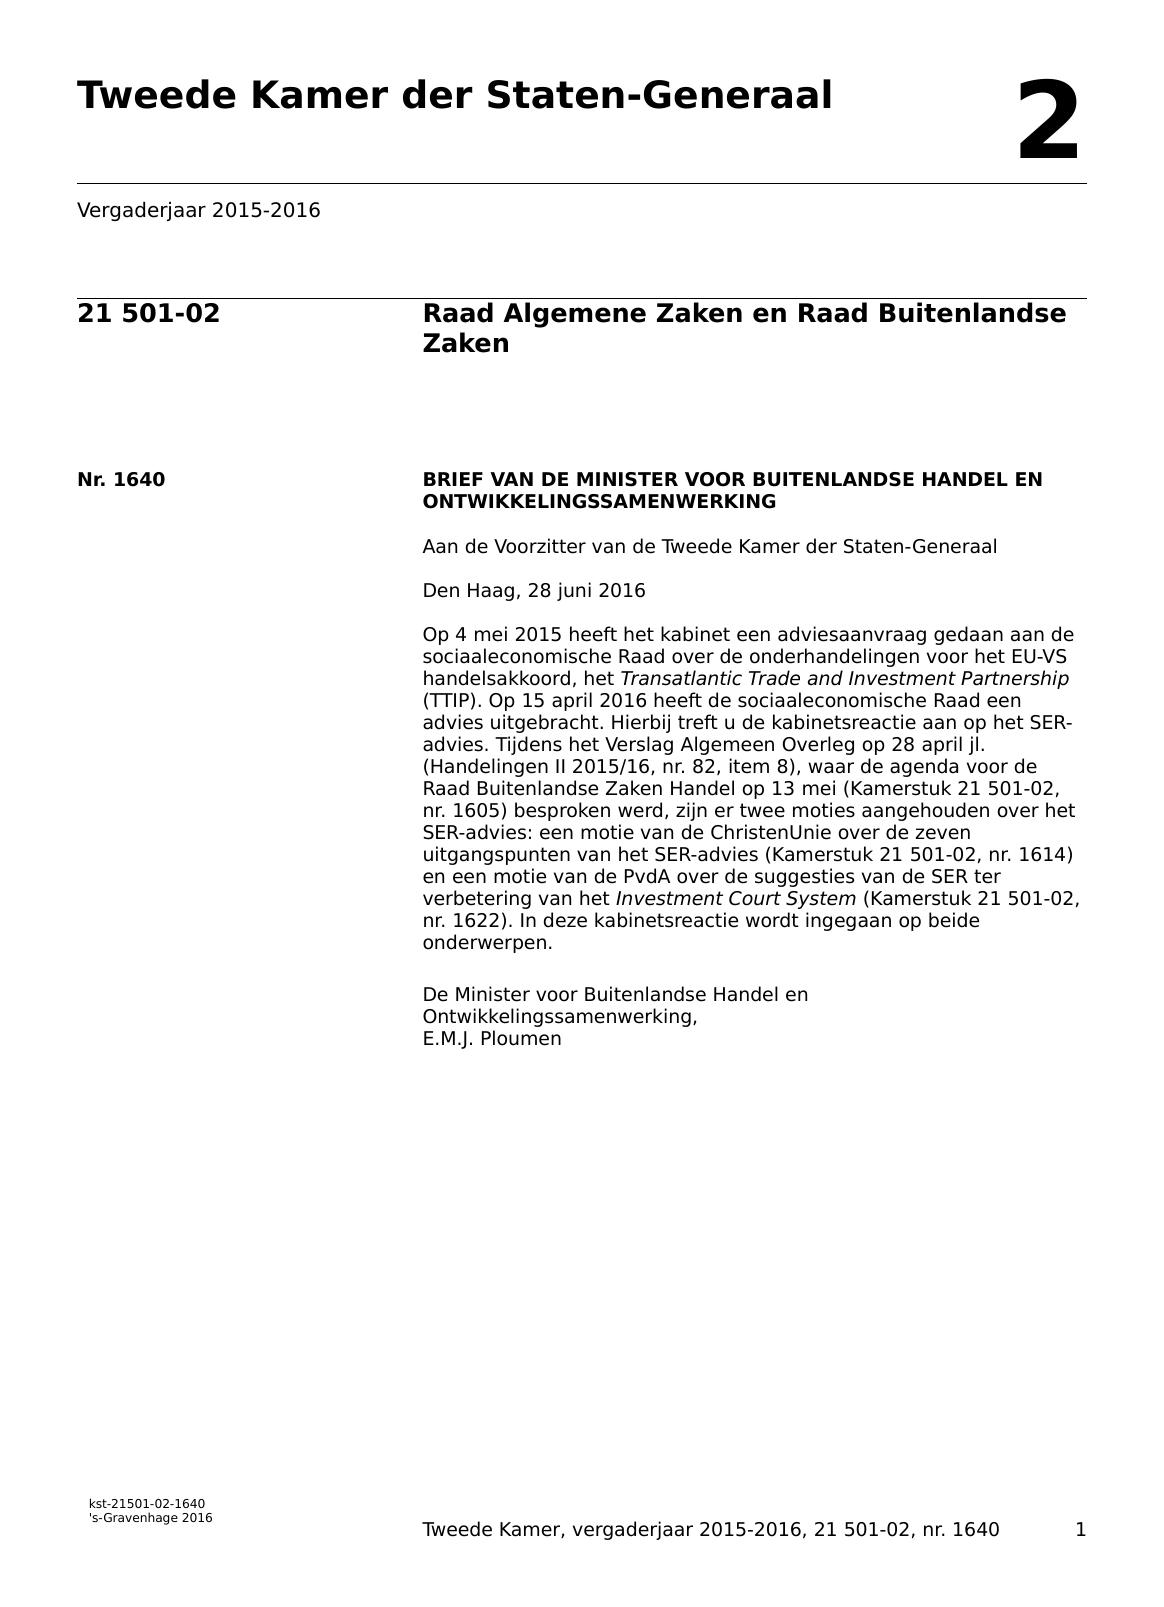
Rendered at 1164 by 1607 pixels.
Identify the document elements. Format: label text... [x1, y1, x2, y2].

text De Minister voor Buitenlandse Handel en Ontwikkelingssamenwerking, E.M.J. Ploumen [422, 983, 1087, 1049]
text Op 4 mei 2015 heeft het kabinet een adviesaanvraag gedaan aan de sociaaleconomische Raad over de onderhandelingen voor het EU-VS handelsakkoord, het Transatlantic Trade and Investment Partnership (TTIP). Op 15 april 2016 heeft de sociaaleconomische Raad een advies uitgebracht. Hierbij treft u de kabinetsreactie aan op het SER-advies. Tijdens het Verslag Algemeen Overleg op 28 april jl. (Handelingen II 2015/16, nr. 82, item 8), waar de agenda voor de Raad Buitenlandse Zaken Handel op 13 mei (Kamerstuk 21 501-02, nr. 1605) besproken werd, zijn er twee moties aangehouden over het SER-advies: een motie van de ChristenUnie over de zeven uitgangspunten van het SER-advies (Kamerstuk 21 501-02, nr. 1614) en een motie van de PvdA over de suggesties van de SER ter verbetering van het Investment Court System (Kamerstuk 21 501-02, nr. 1622). In deze kabinetsreactie wordt ingegaan op beide onderwerpen. [422, 624, 1087, 953]
table_header 2 [886, 59, 1087, 183]
table_header Tweede Kamer der Staten-Generaal [77, 59, 886, 183]
table_cell Vergaderjaar 2015-2016 [77, 184, 1087, 298]
text 's-Gravenhage 2016 [88, 1511, 323, 1525]
text kst-21501-02-1640 [88, 1497, 323, 1511]
subtitle 21 501-02 Raad Algemene Zaken en Raad Buitenlandse Zaken [77, 299, 1087, 358]
text Den Haag, 28 juni 2016 [422, 580, 1087, 602]
text Aan de Voorzitter van de Tweede Kamer der Staten-Generaal [422, 536, 1087, 557]
subtitle Nr. 1640 BRIEF VAN DE MINISTER VOOR BUITENLANDSE HANDEL EN ONTWIKKELINGSSAMENWERKING [77, 469, 1087, 513]
